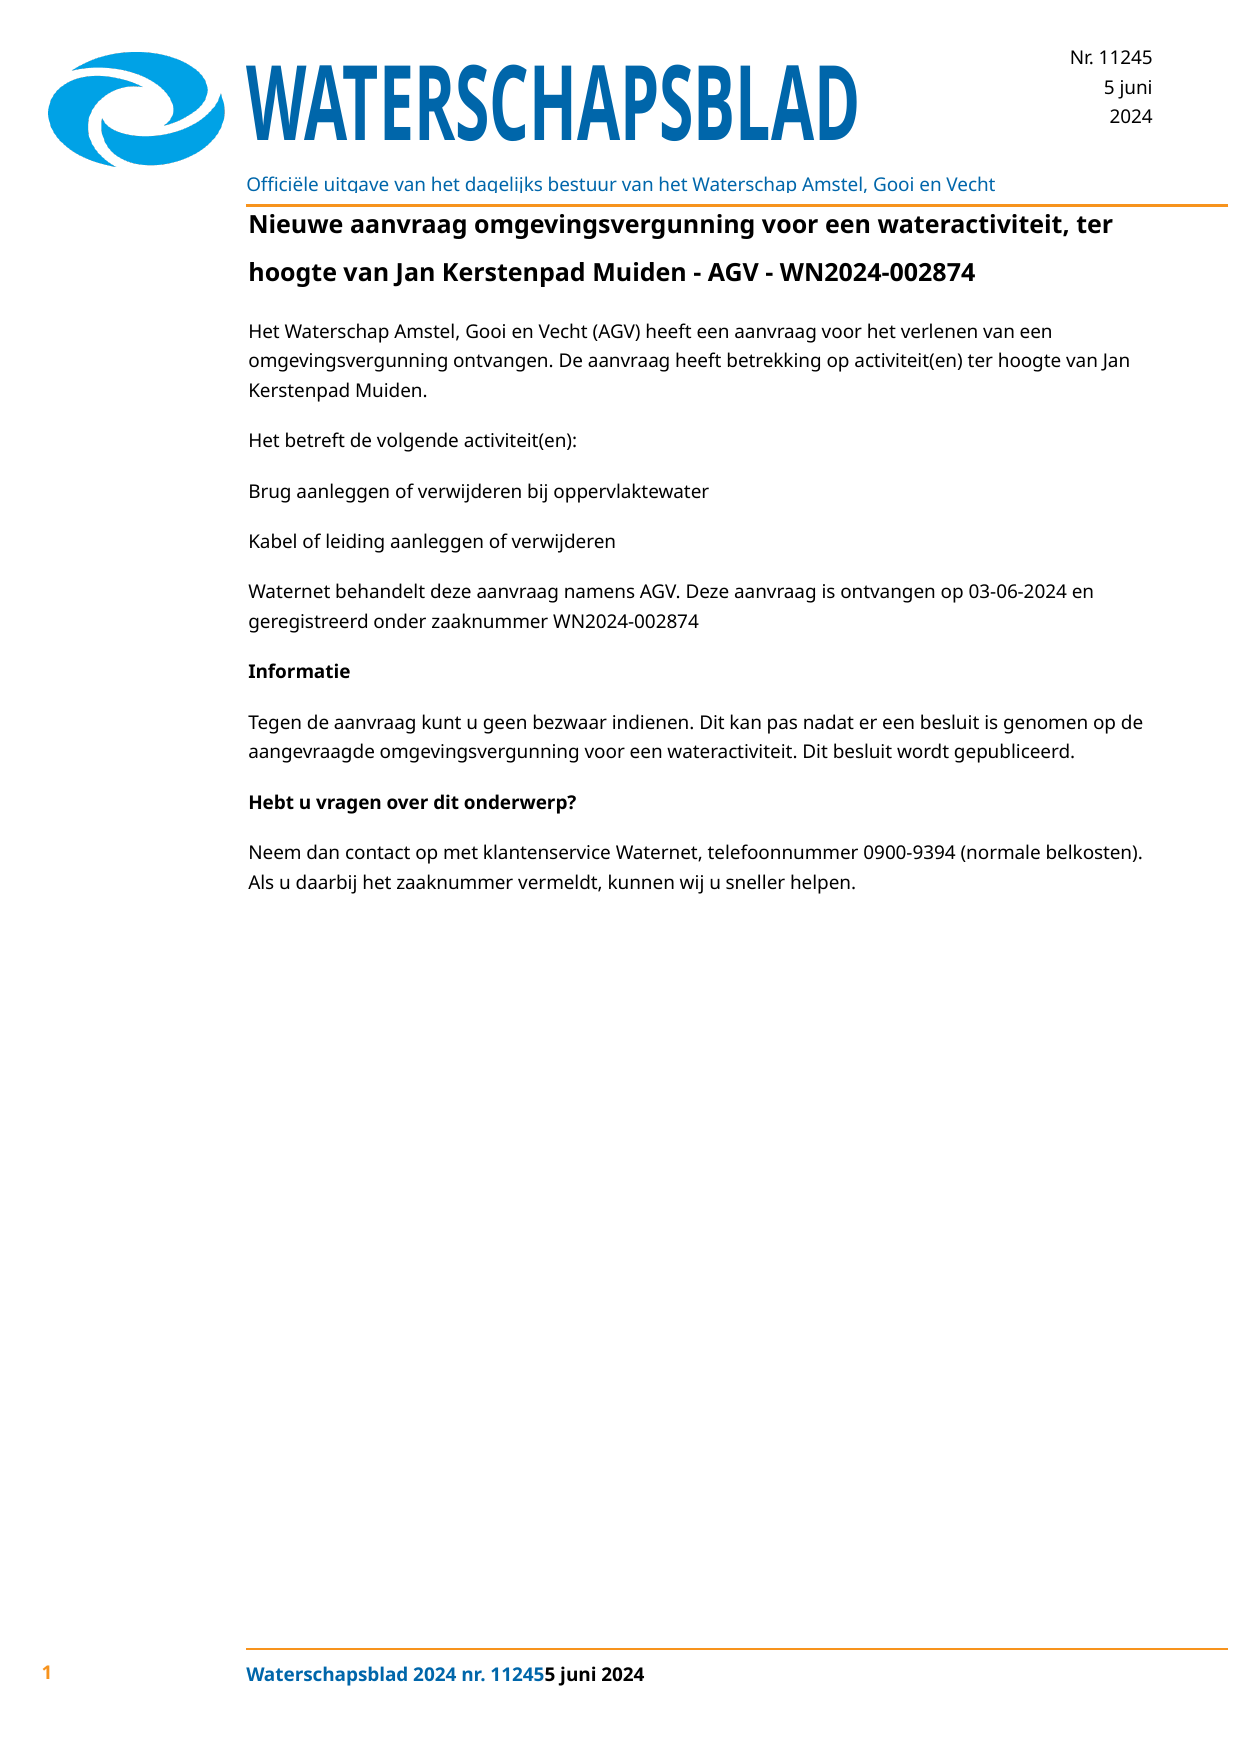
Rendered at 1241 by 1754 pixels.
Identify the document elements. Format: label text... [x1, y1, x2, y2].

text Neem dan contact op met klantenservice Waternet, telefoonnummer 0900-9394 (normale belkosten). Als u daarbij het zaaknummer vermeldt, kunnen wij u sneller helpen. [248, 839, 1152, 895]
text Informatie [248, 659, 1152, 684]
text Het betreft de volgende activiteit(en): [248, 427, 1152, 453]
text Hebt u vragen over dit onderwerp? [248, 789, 1152, 815]
text Nieuwe aanvraag omgevingsvergunning voor een wateractiviteit, ter hoogte van Jan Kerstenpad Muiden - AGV - WN2024-002874 [248, 207, 1152, 288]
text Kabel of leiding aanleggen of verwijderen [248, 528, 1152, 554]
text Brug aanleggen of verwijderen bij oppervlaktewater [248, 478, 1152, 504]
picture [41, 47, 231, 172]
text Tegen de aanvraag kunt u geen bezwaar indienen. Dit kan pas nadat er een besluit is genomen op de aangevraagde omgevingsvergunning voor een wateractiviteit. Dit besluit wordt gepubliceerd. [248, 709, 1152, 764]
text Het Waterschap Amstel, Gooi en Vecht (AGV) heeft een aanvraag voor het verlenen van een omgevingsvergunning ontvangen. De aanvraag heeft betrekking op activiteit(en) ter hoogte van Jan Kerstenpad Muiden. [248, 318, 1152, 403]
text Waternet behandelt deze aanvraag namens AGV. Deze aanvraag is ontvangen op 03-06-2024 en geregistreerd onder zaaknummer WN2024-002874 [248, 579, 1152, 634]
